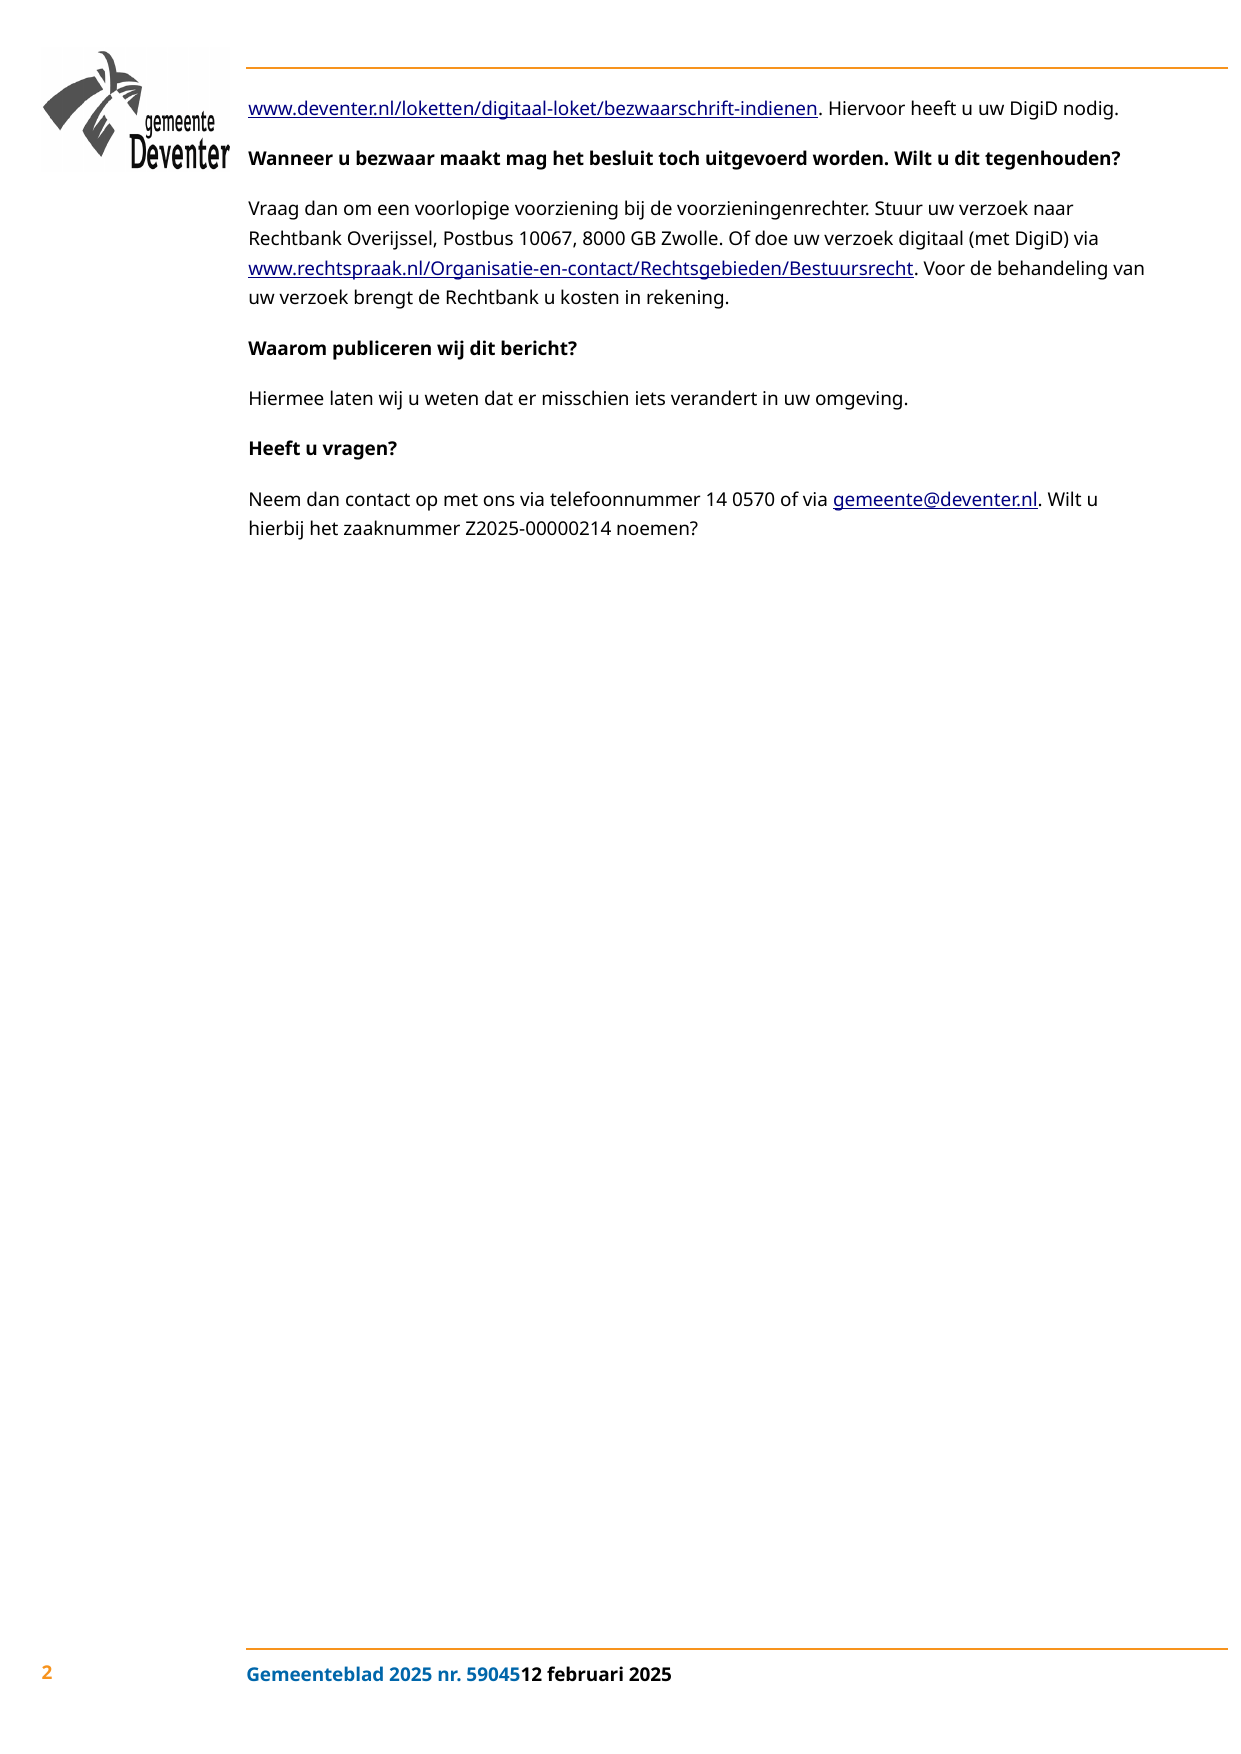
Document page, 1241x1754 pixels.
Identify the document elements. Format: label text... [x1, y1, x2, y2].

text Neem dan contact op met ons via telefoonnummer 14 0570 of via gemeente@deventer.nl. Wilt u hierbij het zaaknummer Z2025-00000214 noemen? [248, 486, 1152, 541]
text Waarom publiceren wij dit bericht? [248, 335, 1152, 361]
text Hiermee laten wij u weten dat er misschien iets verandert in uw omgeving. [248, 385, 1152, 411]
text Vraag dan om een voorlopige voorziening bij de voorzieningenrechter. Stuur uw verzoek naar Rechtbank Overijssel, Postbus 10067, 8000 GB Zwolle. Of doe uw verzoek digitaal (met DigiD) via www.rechtspraak.nl/Organisatie-en-contact/Rechtsgebieden/Bestuursrecht. Voor de behandeling van uw verzoek brengt de Rechtbank u kosten in rekening. [248, 196, 1152, 310]
picture [41, 47, 231, 172]
text Heeft u vragen? [248, 436, 1152, 461]
text www.deventer.nl/loketten/digitaal-loket/bezwaarschrift-indienen. Hiervoor heeft u uw DigiD nodig. [248, 95, 1152, 121]
text Wanneer u bezwaar maakt mag het besluit toch uitgevoerd worden. Wilt u dit tegenhouden? [248, 145, 1152, 171]
